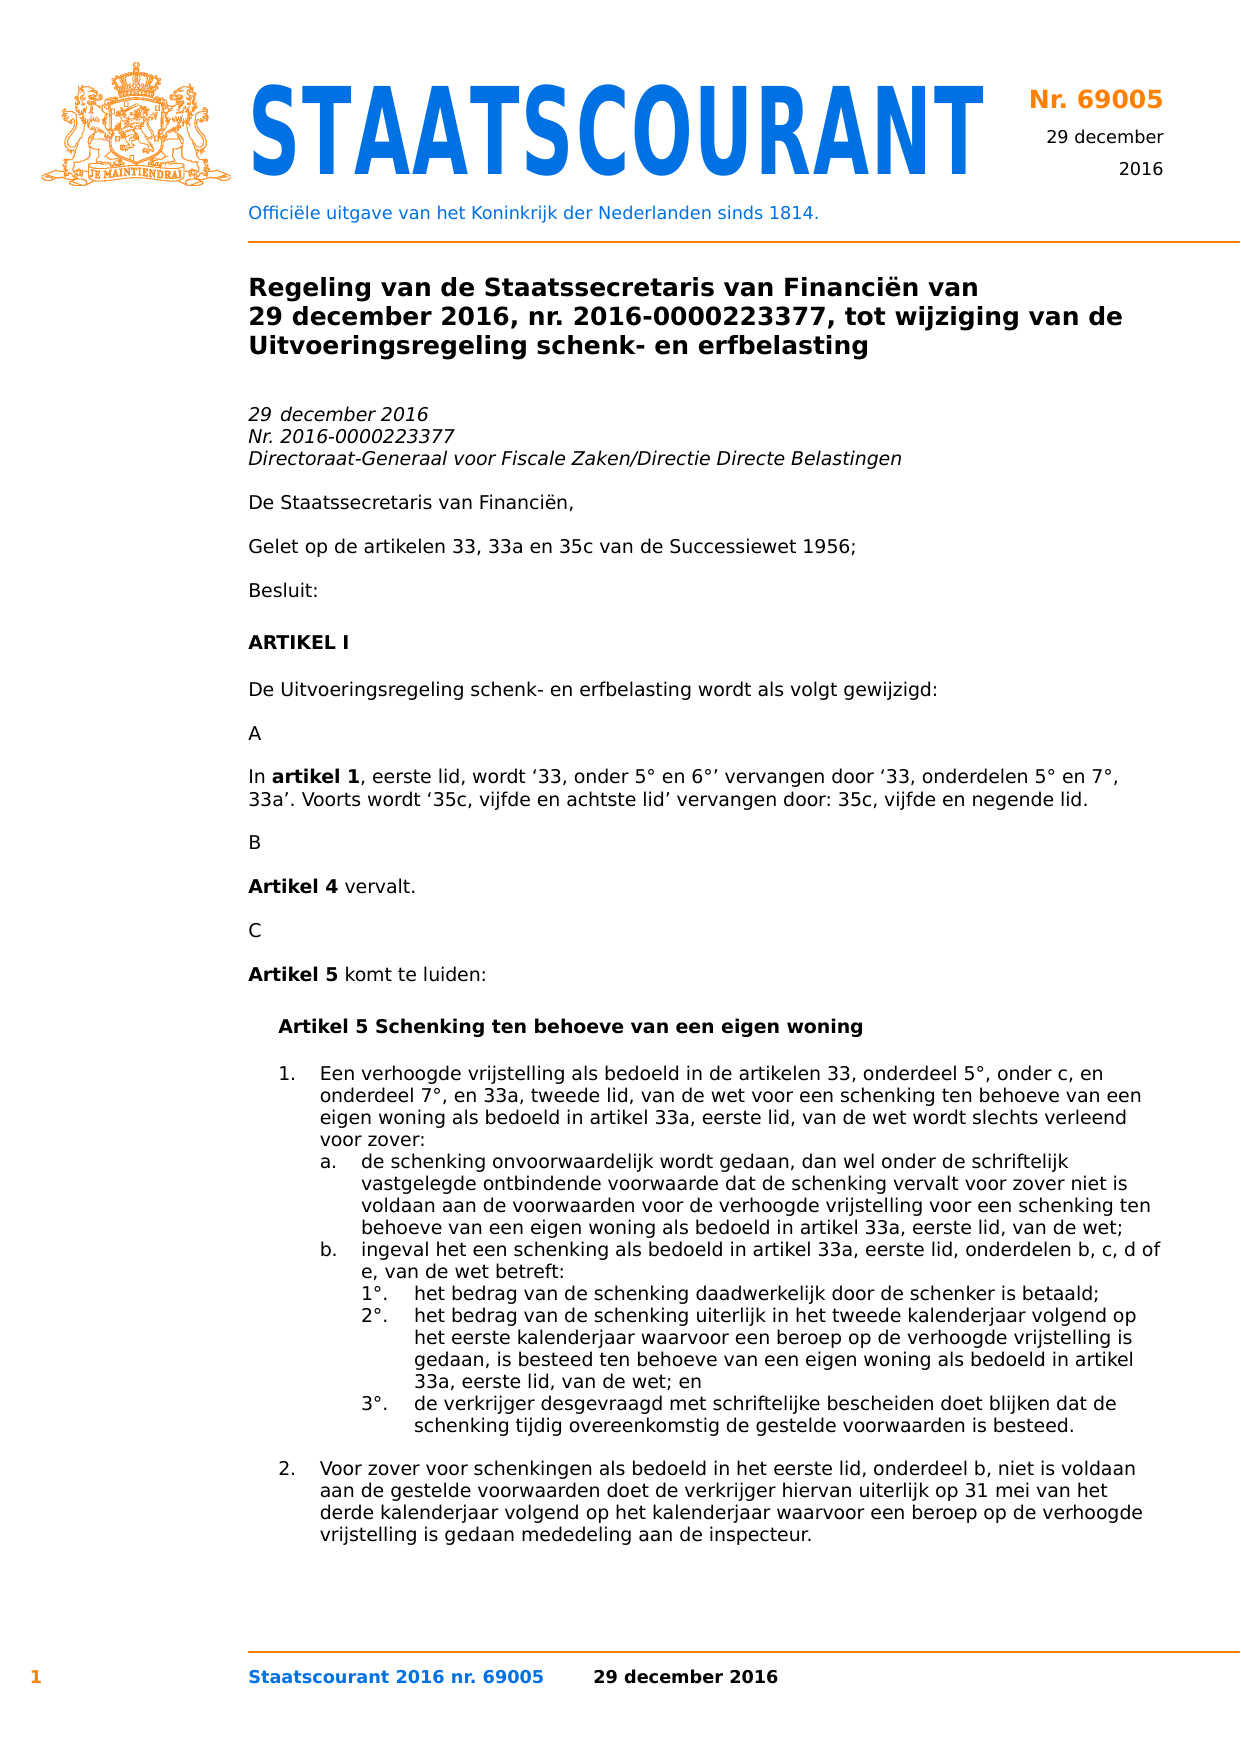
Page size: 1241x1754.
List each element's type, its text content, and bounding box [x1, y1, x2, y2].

subtitle Artikel 5 Schenking ten behoeve van een eigen woning [278, 1016, 1163, 1038]
text Artikel 5 komt te luiden: [248, 964, 1163, 986]
text In artikel 1, eerste lid, wordt ‘33, onder 5° en 6°’ vervangen door ‘33, onderdelen 5° en 7°, 33a’. Voorts wordt ‘35c, vijfde en achtste lid’ vervangen door: 35c, vijfde en negende lid. [248, 766, 1163, 810]
text De Staatssecretaris van Financiën, [248, 492, 1163, 514]
text a. de schenking onvoorwaardelijk wordt gedaan, dan wel onder de schriftelijk vastgelegde ontbindende voorwaarde dat de schenking vervalt voor zover niet is voldaan aan de voorwaarden voor de verhoogde vrijstelling voor een schenking ten behoeve van een eigen woning als bedoeld in artikel 33a, eerste lid, van de wet; [319, 1151, 1163, 1239]
picture [41, 62, 231, 186]
table_cell 2016 [998, 153, 1240, 203]
subtitle ARTIKEL I [248, 632, 1163, 654]
table_header Nr. 69005 [998, 62, 1240, 121]
table_header STAATSCOURANT [248, 62, 998, 203]
text 2. Voor zover voor schenkingen als bedoeld in het eerste lid, onderdeel b, niet is voldaan aan de gestelde voorwaarden doet de verkrijger hiervan uiterlijk op 31 mei van het derde kalenderjaar volgend op het kalenderjaar waarvoor een beroep op de verhoogde vrijstelling is gedaan mededeling aan de inspecteur. [278, 1458, 1163, 1546]
text A [248, 723, 1163, 744]
table_cell 29 december [998, 121, 1240, 153]
text Artikel 4 vervalt. [248, 876, 1163, 898]
text B [248, 832, 1163, 854]
text 2°. het bedrag van de schenking uiterlijk in het tweede kalenderjaar volgend op het eerste kalenderjaar waarvoor een beroep op de verhoogde vrijstelling is gedaan, is besteed ten behoeve van een eigen woning als bedoeld in artikel 33a, eerste lid, van de wet; en [361, 1304, 1163, 1392]
text Directoraat-Generaal voor Fiscale Zaken/Directie Directe Belastingen [248, 448, 1163, 470]
text C [248, 920, 1163, 942]
text b. ingeval het een schenking als bedoeld in artikel 33a, eerste lid, onderdelen b, c, d of e, van de wet betreft: [319, 1239, 1163, 1283]
table_header [25, 62, 248, 241]
text 1. Een verhoogde vrijstelling als bedoeld in de artikelen 33, onderdeel 5°, onder c, en onderdeel 7°, en 33a, tweede lid, van de wet voor een schenking ten behoeve van een eigen woning als bedoeld in artikel 33a, eerste lid, van de wet wordt slechts verleend voor zover: [278, 1063, 1163, 1151]
text Gelet op de artikelen 33, 33a en 35c van de Successiewet 1956; [248, 536, 1163, 558]
text De Uitvoeringsregeling schenk- en erfbelasting wordt als volgt gewijzigd: [248, 679, 1163, 701]
text Nr. 2016-0000223377 [248, 426, 1163, 448]
subtitle Regeling van de Staatssecretaris van Financiën van 29 december 2016, nr. 2016-0000223377, tot wijziging van de Uitvoeringsregeling schenk- en erfbelasting [248, 273, 1163, 361]
text Besluit: [248, 580, 1163, 602]
text 1°. het bedrag van de schenking daadwerkelijk door de schenker is betaald; [361, 1283, 1163, 1304]
text 29 december 2016 [248, 404, 1163, 426]
table_cell Officiële uitgave van het Koninkrijk der Nederlanden sinds 1814. [248, 203, 1240, 241]
text 3°. de verkrijger desgevraagd met schriftelijke bescheiden doet blijken dat de schenking tijdig overeenkomstig de gestelde voorwaarden is besteed. [361, 1392, 1163, 1436]
